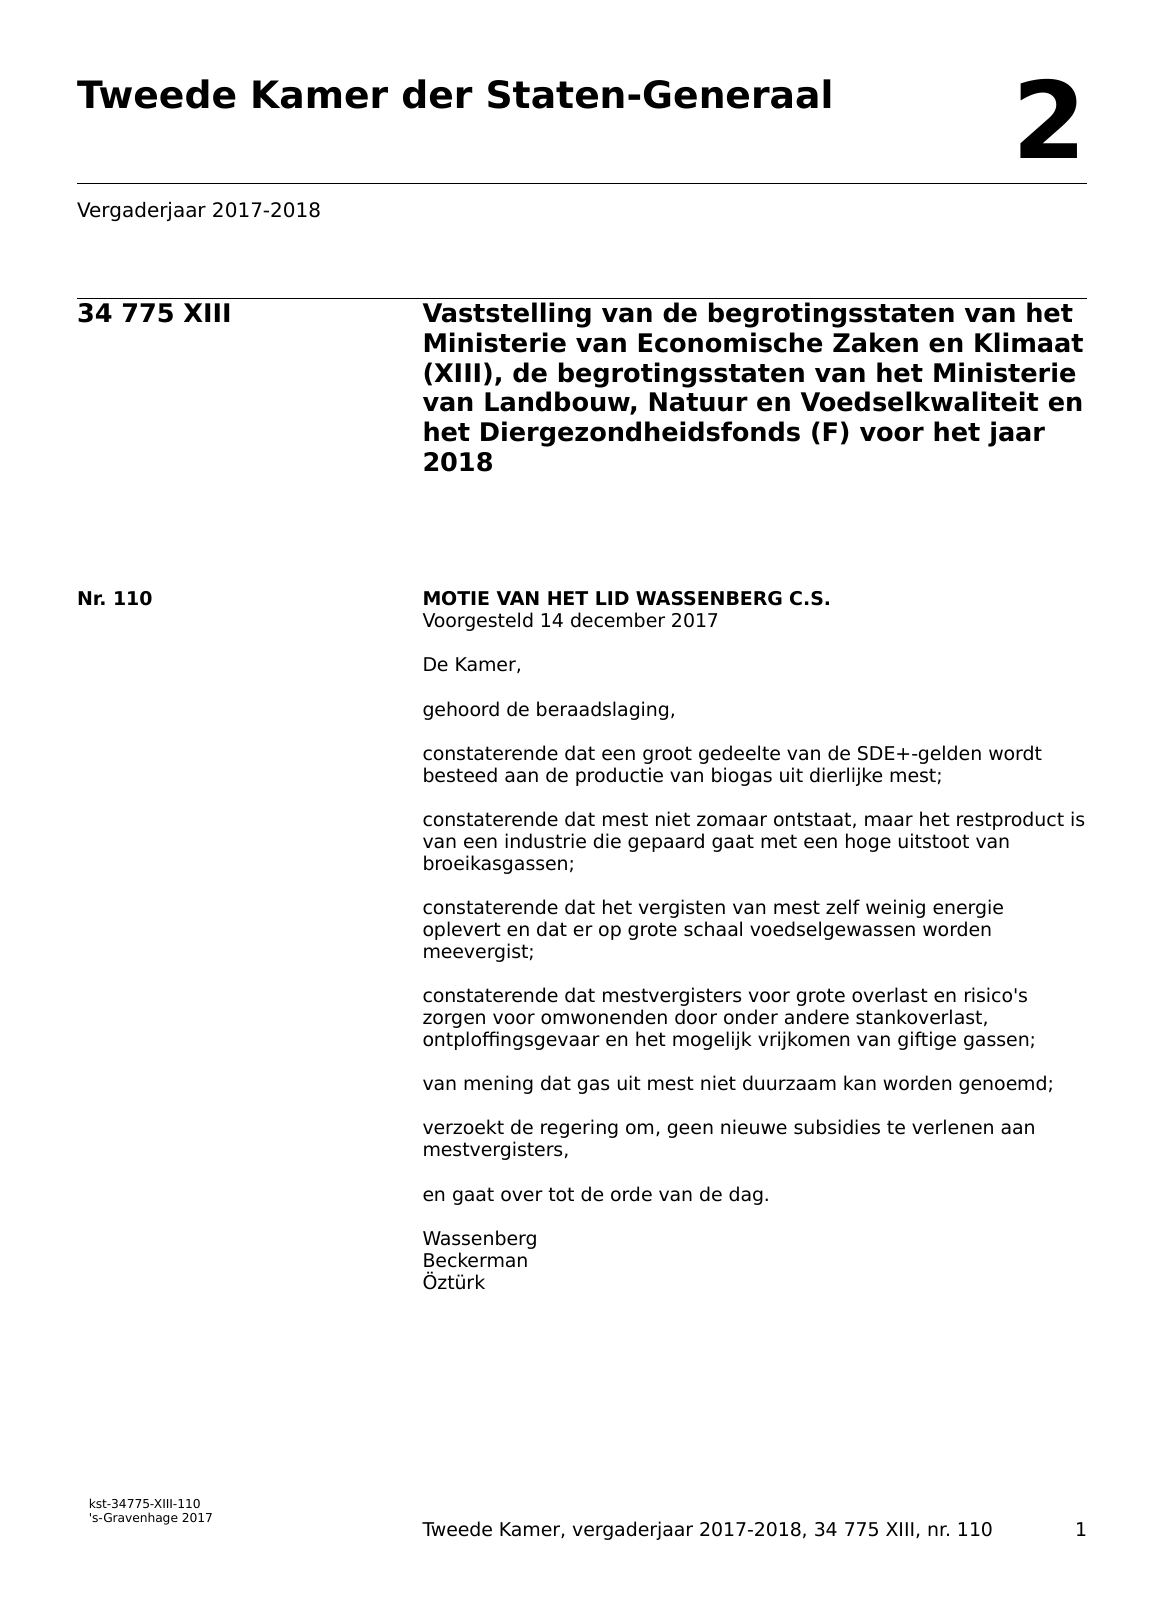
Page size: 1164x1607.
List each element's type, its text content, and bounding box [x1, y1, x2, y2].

table_cell Vergaderjaar 2017-2018 [77, 184, 1087, 298]
text Beckerman [422, 1249, 1087, 1272]
text 's-Gravenhage 2017 [88, 1511, 323, 1525]
text verzoekt de regering om, geen nieuwe subsidies te verlenen aan mestvergisters, [422, 1117, 1087, 1161]
text van mening dat gas uit mest niet duurzaam kan worden genoemd; [422, 1073, 1087, 1095]
text De Kamer, [422, 654, 1087, 676]
subtitle Nr. 110 MOTIE VAN HET LID WASSENBERG C.S. [77, 588, 1087, 610]
text kst-34775-XIII-110 [88, 1497, 323, 1511]
text gehoord de beraadslaging, [422, 698, 1087, 720]
text constaterende dat mestvergisters voor grote overlast en risico's zorgen voor omwonenden door onder andere stankoverlast, ontploffingsgevaar en het mogelijk vrijkomen van giftige gassen; [422, 985, 1087, 1051]
table_header 2 [886, 59, 1087, 183]
text constaterende dat het vergisten van mest zelf weinig energie oplevert en dat er op grote schaal voedselgewassen worden meevergist; [422, 897, 1087, 963]
text constaterende dat mest niet zomaar ontstaat, maar het restproduct is van een industrie die gepaard gaat met een hoge uitstoot van broeikasgassen; [422, 809, 1087, 875]
text constaterende dat een groot gedeelte van de SDE+-gelden wordt besteed aan de productie van biogas uit dierlijke mest; [422, 743, 1087, 787]
text Voorgesteld 14 december 2017 [422, 610, 1087, 632]
table_header Tweede Kamer der Staten-Generaal [77, 59, 886, 183]
subtitle 34 775 XIII Vaststelling van de begrotingsstaten van het Ministerie van Economische Zaken en Klimaat (XIII), de begrotingsstaten van het Ministerie van Landbouw, Natuur en Voedselkwaliteit en het Diergezondheidsfonds (F) voor het jaar 2018 [77, 299, 1087, 477]
text Öztürk [422, 1272, 1087, 1293]
text en gaat over tot de orde van de dag. [422, 1183, 1087, 1205]
text Wassenberg [422, 1228, 1087, 1249]
